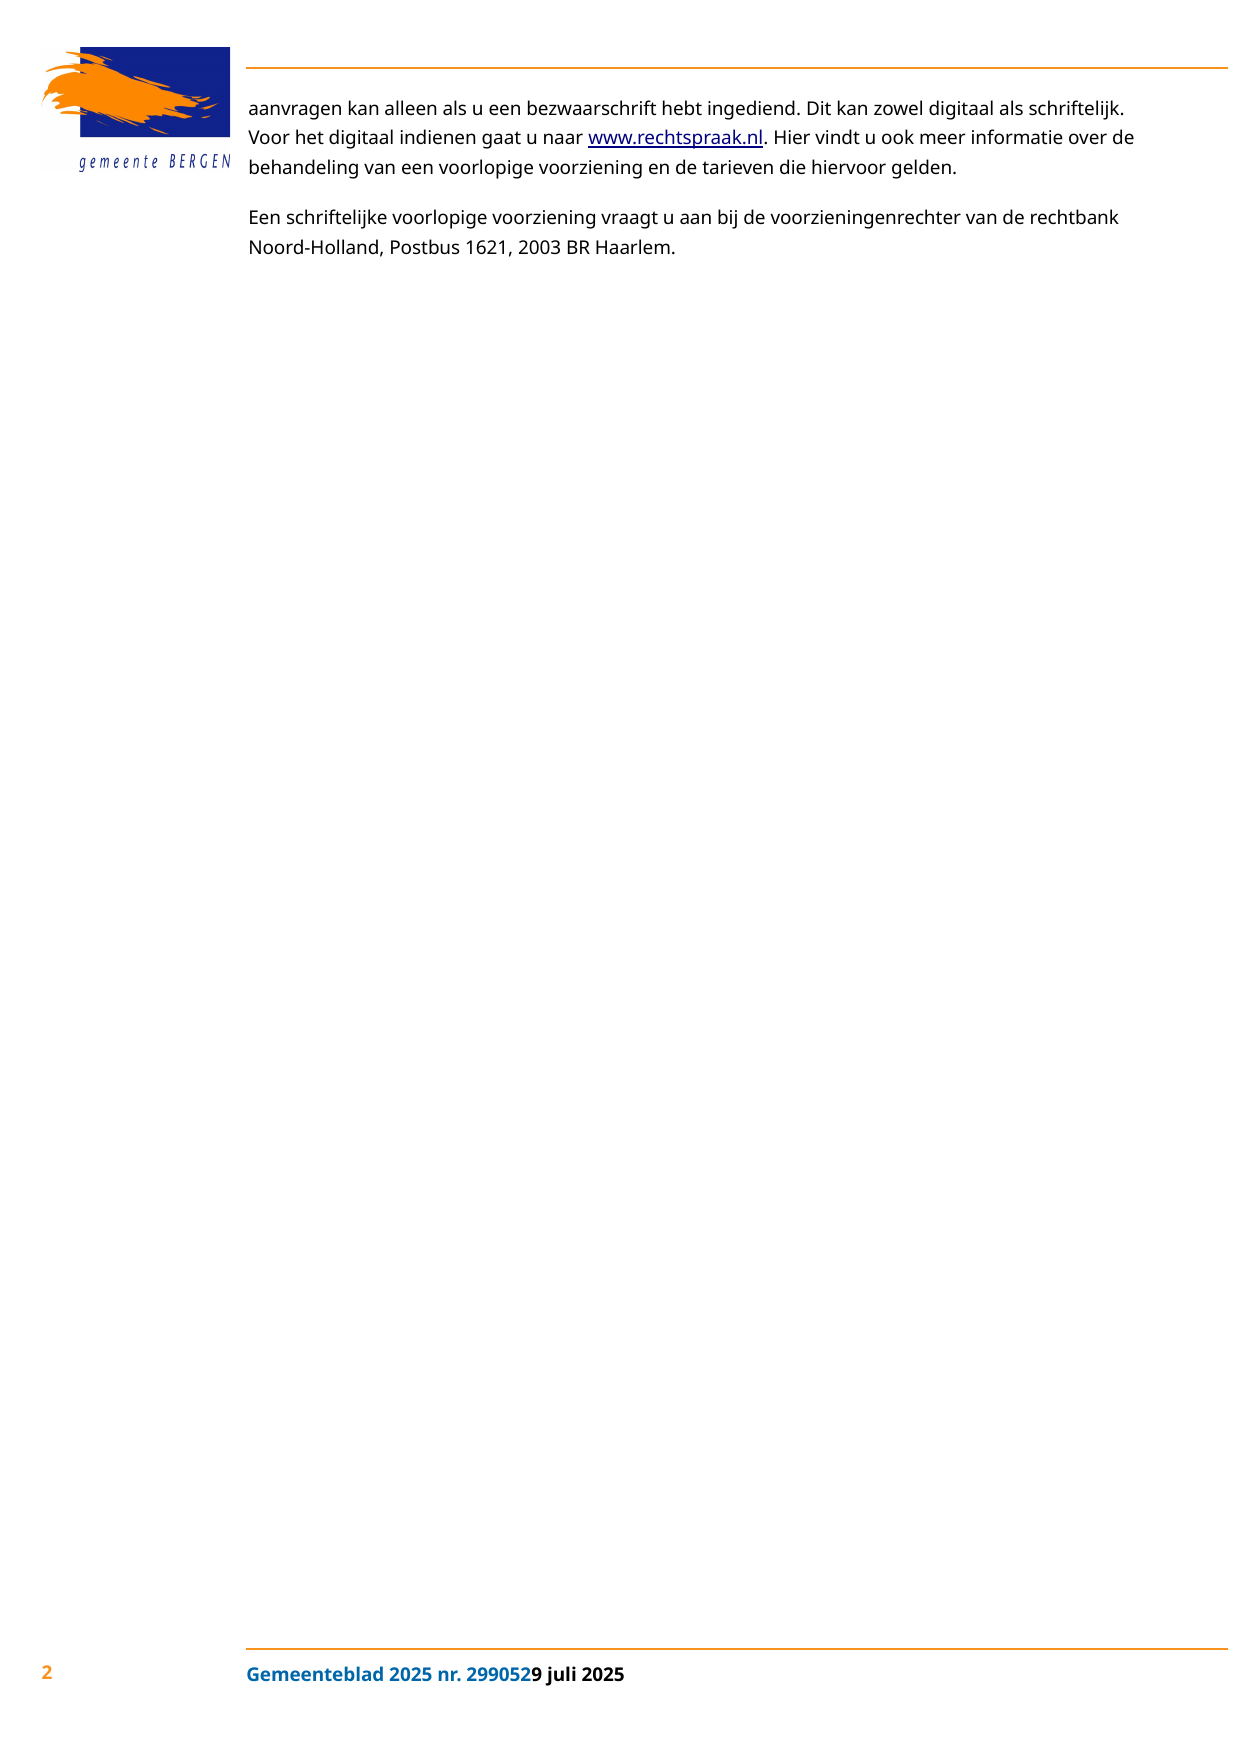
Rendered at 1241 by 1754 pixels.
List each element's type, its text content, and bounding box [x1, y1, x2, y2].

text aanvragen kan alleen als u een bezwaarschrift hebt ingediend. Dit kan zowel digitaal als schriftelijk. Voor het digitaal indienen gaat u naar www.rechtspraak.nl. Hier vindt u ook meer informatie over de behandeling van een voorlopige voorziening en de tarieven die hiervoor gelden. [248, 95, 1152, 180]
text Een schriftelijke voorlopige voorziening vraagt u aan bij de voorzieningenrechter van de rechtbank Noord-Holland, Postbus 1621, 2003 BR Haarlem. [248, 204, 1152, 260]
picture [41, 47, 231, 172]
